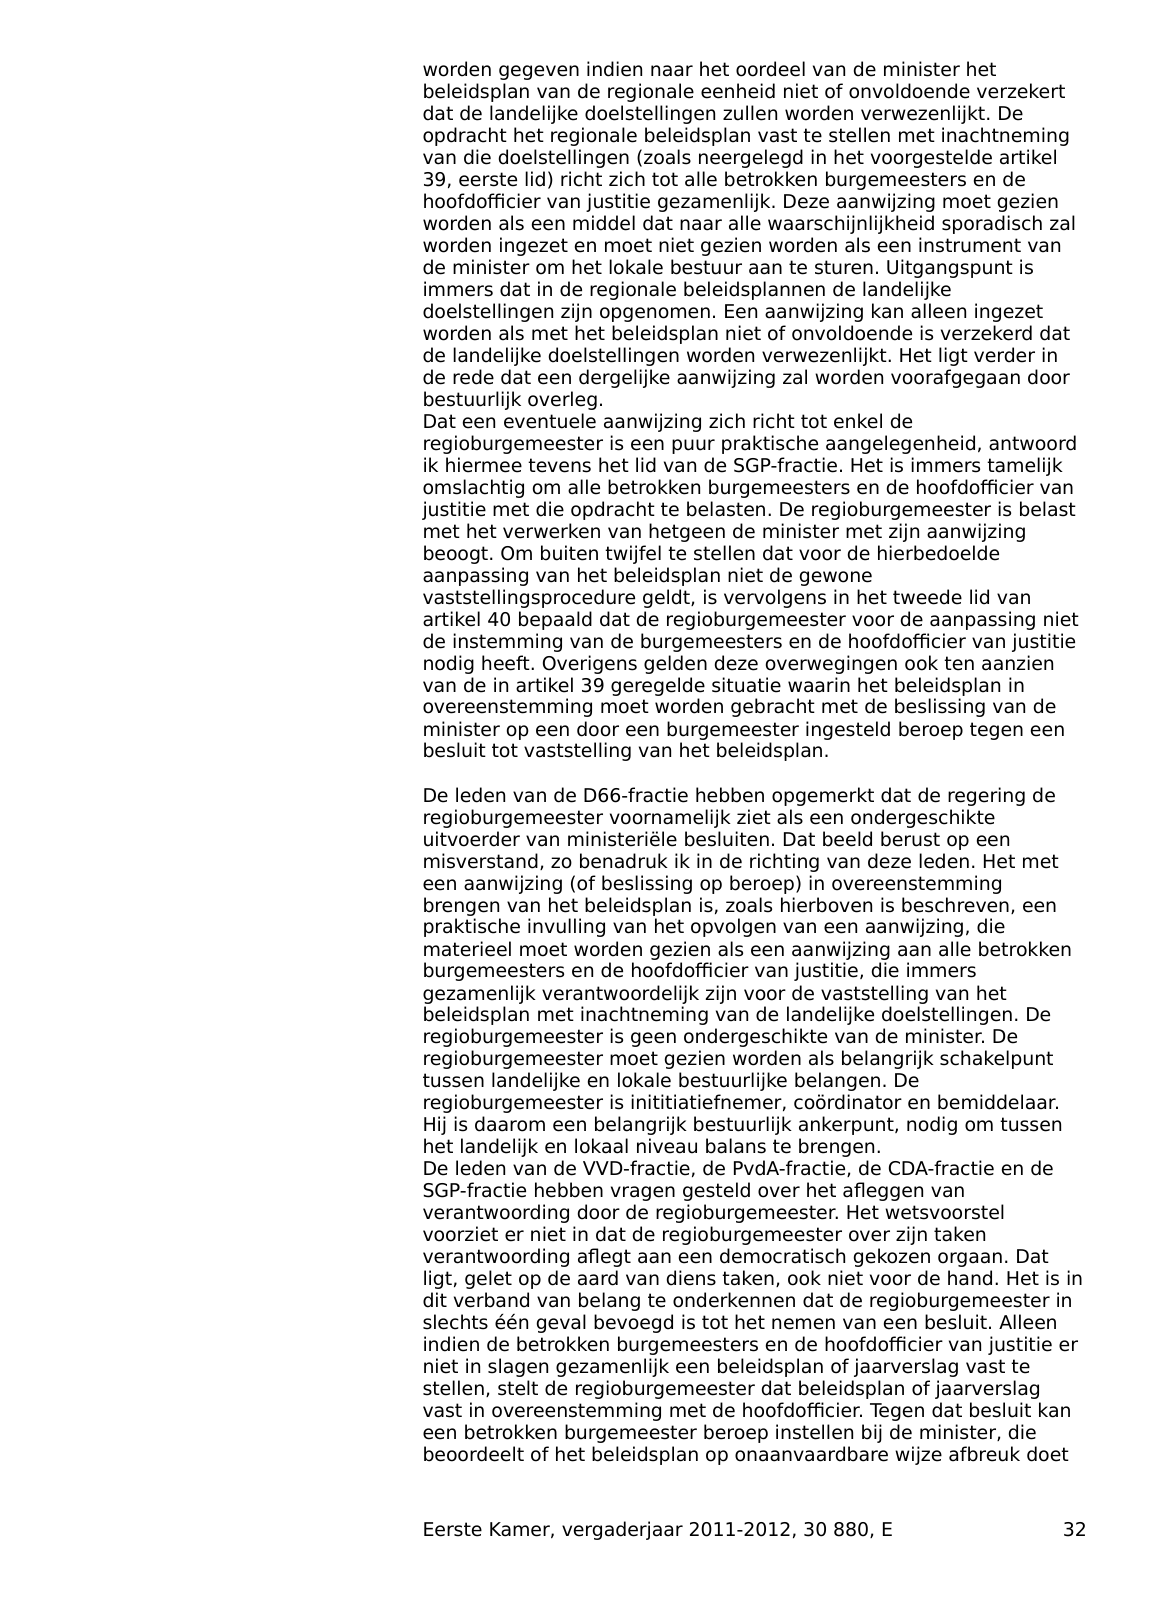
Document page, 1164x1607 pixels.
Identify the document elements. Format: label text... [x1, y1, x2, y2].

text worden gegeven indien naar het oordeel van de minister het beleidsplan van de regionale eenheid niet of onvoldoende verzekert dat de landelijke doelstellingen zullen worden verwezenlijkt. De opdracht het regionale beleidsplan vast te stellen met inachtneming van die doelstellingen (zoals neergelegd in het voorgestelde artikel 39, eerste lid) richt zich tot alle betrokken burgemeesters en de hoofdofficier van justitie gezamenlijk. Deze aanwijzing moet gezien worden als een middel dat naar alle waarschijnlijkheid sporadisch zal worden ingezet en moet niet gezien worden als een instrument van de minister om het lokale bestuur aan te sturen. Uitgangspunt is immers dat in de regionale beleidsplannen de landelijke doelstellingen zijn opgenomen. Een aanwijzing kan alleen ingezet worden als met het beleidsplan niet of onvoldoende is verzekerd dat de landelijke doelstellingen worden verwezenlijkt. Het ligt verder in de rede dat een dergelijke aanwijzing zal worden voorafgegaan door bestuurlijk overleg. [422, 59, 1087, 411]
text Dat een eventuele aanwijzing zich richt tot enkel de regioburgemeester is een puur praktische aangelegenheid, antwoord ik hiermee tevens het lid van de SGP-fractie. Het is immers tamelijk omslachtig om alle betrokken burgemeesters en de hoofdofficier van justitie met die opdracht te belasten. De regioburgemeester is belast met het verwerken van hetgeen de minister met zijn aanwijzing beoogt. Om buiten twijfel te stellen dat voor de hierbedoelde aanpassing van het beleidsplan niet de gewone vaststellingsprocedure geldt, is vervolgens in het tweede lid van artikel 40 bepaald dat de regioburgemeester voor de aanpassing niet de instemming van de burgemeesters en de hoofdofficier van justitie nodig heeft. Overigens gelden deze overwegingen ook ten aanzien van de in artikel 39 geregelde situatie waarin het beleidsplan in overeenstemming moet worden gebracht met de beslissing van de minister op een door een burgemeester ingesteld beroep tegen een besluit tot vaststelling van het beleidsplan. [422, 411, 1087, 762]
text De leden van de VVD-fractie, de PvdA-fractie, de CDA-fractie en de SGP-fractie hebben vragen gesteld over het afleggen van verantwoording door de regioburgemeester. Het wetsvoorstel voorziet er niet in dat de regioburgemeester over zijn taken verantwoording aflegt aan een democratisch gekozen orgaan. Dat ligt, gelet op de aard van diens taken, ook niet voor de hand. Het is in dit verband van belang te onderkennen dat de regioburgemeester in slechts één geval bevoegd is tot het nemen van een besluit. Alleen indien de betrokken burgemeesters en de hoofdofficier van justitie er niet in slagen gezamenlijk een beleidsplan of jaarverslag vast te stellen, stelt de regioburgemeester dat beleidsplan of jaarverslag vast in overeenstemming met de hoofdofficier. Tegen dat besluit kan een betrokken burgemeester beroep instellen bij de minister, die beoordeelt of het beleidsplan op onaanvaardbare wijze afbreuk doet [422, 1158, 1087, 1466]
text De leden van de D66-fractie hebben opgemerkt dat de regering de regioburgemeester voornamelijk ziet als een ondergeschikte uitvoerder van ministeriële besluiten. Dat beeld berust op een misverstand, zo benadruk ik in de richting van deze leden. Het met een aanwijzing (of beslissing op beroep) in overeenstemming brengen van het beleidsplan is, zoals hierboven is beschreven, een praktische invulling van het opvolgen van een aanwijzing, die materieel moet worden gezien als een aanwijzing aan alle betrokken burgemeesters en de hoofdofficier van justitie, die immers gezamenlijk verantwoordelijk zijn voor de vaststelling van het beleidsplan met inachtneming van de landelijke doelstellingen. De regioburgemeester is geen ondergeschikte van de minister. De regioburgemeester moet gezien worden als belangrijk schakelpunt tussen landelijke en lokale bestuurlijke belangen. De regioburgemeester is inititiatiefnemer, coördinator en bemiddelaar. Hij is daarom een belangrijk bestuurlijk ankerpunt, nodig om tussen het landelijk en lokaal niveau balans te brengen. [422, 784, 1087, 1158]
